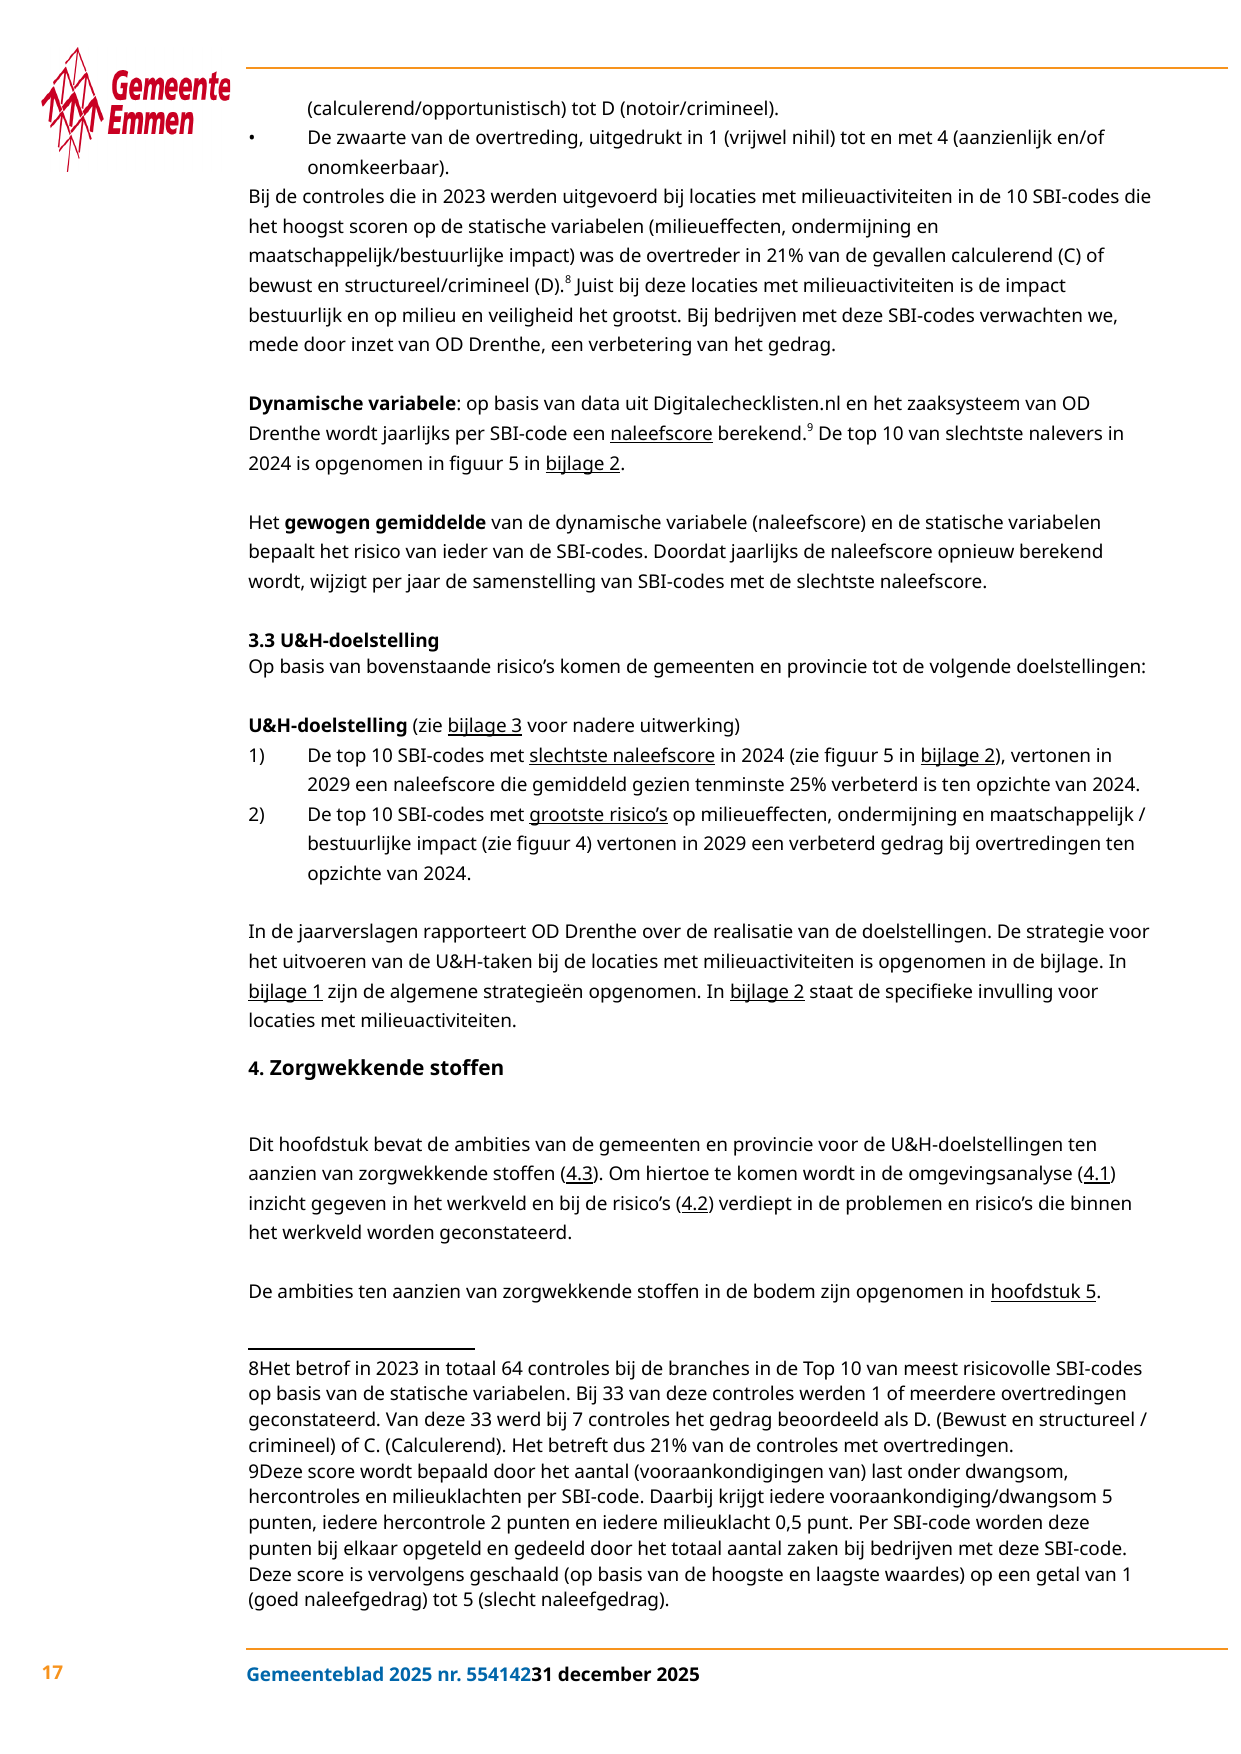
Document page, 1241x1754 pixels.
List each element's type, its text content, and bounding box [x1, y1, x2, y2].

text De ambities ten aanzien van zorgwekkende stoffen in de bodem zijn opgenomen in hoofdstuk 5. [248, 1279, 1152, 1304]
text In de jaarverslagen rapporteert OD Drenthe over de realisatie van de doelstellingen. De strategie voor het uitvoeren van de U&H-taken bij de locaties met milieuactiviteiten is opgenomen in de bijlage. In bijlage 1 zijn de algemene strategieën opgenomen. In bijlage 2 staat de specifieke invulling voor locaties met milieuactiviteiten. [248, 919, 1152, 1033]
text Op basis van bovenstaande risico’s komen de gemeenten en provincie tot de volgende doelstellingen: [248, 653, 1152, 679]
text 3.3 U&H-doelstelling [248, 627, 1152, 653]
text Dynamische variabele: op basis van data uit Digitalechecklisten.nl en het zaaksysteem van OD Drenthe wordt jaarlijks per SBI-code een naleefscore berekend. De top 10 van slechtste nalevers in 2024 is opgenomen in figuur 5 in bijlage 2. [248, 391, 1152, 476]
list De zwaarte van de overtreding, uitgedrukt in 1 (vrijwel nihil) tot en met 4 (aanzienlijk en/of onomkeerbaar). [248, 124, 1152, 180]
text Dit hoofdstuk bevat de ambities van de gemeenten en provincie voor de U&H-doelstellingen ten aanzien van zorgwekkende stoffen (4.3). Om hiertoe te komen wordt in de omgevingsanalyse (4.1) inzicht gegeven in het werkveld en bij de risico’s (4.2) verdiept in de problemen en risico’s die binnen het werkveld worden geconstateerd. [248, 1131, 1152, 1245]
table_header U&H-doelstelling (zie bijlage 3 voor nadere uitwerking) De top 10 SBI-codes met slechtste naleefscore in 2024 (zie figuur 5 in bijlage 2), vertonen in 2029 een naleefscore die gemiddeld gezien tenminste 25% verbeterd is ten opzichte van 2024. De top 10 SBI-codes met grootste risico’s op milieueffecten, ondermijning en maatschappelijk / bestuurlijke impact (zie figuur 4) vertonen in 2029 een verbeterd gedrag bij overtredingen ten opzichte van 2024. [248, 712, 1152, 886]
text Het betrof in 2023 in totaal 64 controles bij de branches in de Top 10 van meest risicovolle SBI-codes op basis van de statische variabelen. Bij 33 van deze controles werden 1 of meerdere overtredingen geconstateerd. Van deze 33 werd bij 7 controles het gedrag beoordeeld als D. (Bewust en structureel / crimineel) of C. (Calculerend). Het betreft dus 21% van de controles met overtredingen. [248, 1355, 1152, 1458]
picture [41, 47, 231, 172]
text Het gewogen gemiddelde van de dynamische variabele (naleefscore) en de statische variabelen bepaalt het risico van ieder van de SBI-codes. Doordat jaarlijks de naleefscore opnieuw berekend wordt, wijzigt per jaar de samenstelling van SBI-codes met de slechtste naleefscore. [248, 509, 1152, 594]
text 4. Zorgwekkende stoffen [248, 1053, 1152, 1082]
list (calculerend/opportunistisch) tot D (notoir/crimineel). [248, 95, 1152, 121]
text Bij de controles die in 2023 werden uitgevoerd bij locaties met milieuactiviteiten in de 10 SBI-codes die het hoogst scoren op de statische variabelen (milieueffecten, ondermijning en maatschappelijk/bestuurlijke impact) was de overtreder in 21% van de gevallen calculerend (C) of bewust en structureel/crimineel (D). Juist bij deze locaties met milieuactiviteiten is de impact bestuurlijk en op milieu en veiligheid het grootst. Bij bedrijven met deze SBI-codes verwachten we, mede door inzet van OD Drenthe, een verbetering van het gedrag. [248, 183, 1152, 357]
text Deze score wordt bepaald door het aantal (vooraankondigingen van) last onder dwangsom, hercontroles en milieuklachten per SBI-code. Daarbij krijgt iedere vooraankondiging/dwangsom 5 punten, iedere hercontrole 2 punten en iedere milieuklacht 0,5 punt. Per SBI-code worden deze punten bij elkaar opgeteld en gedeeld door het totaal aantal zaken bij bedrijven met deze SBI-code. Deze score is vervolgens geschaald (op basis van de hoogste en laagste waardes) op een getal van 1 (goed naleefgedrag) tot 5 (slecht naleefgedrag). [248, 1458, 1152, 1612]
